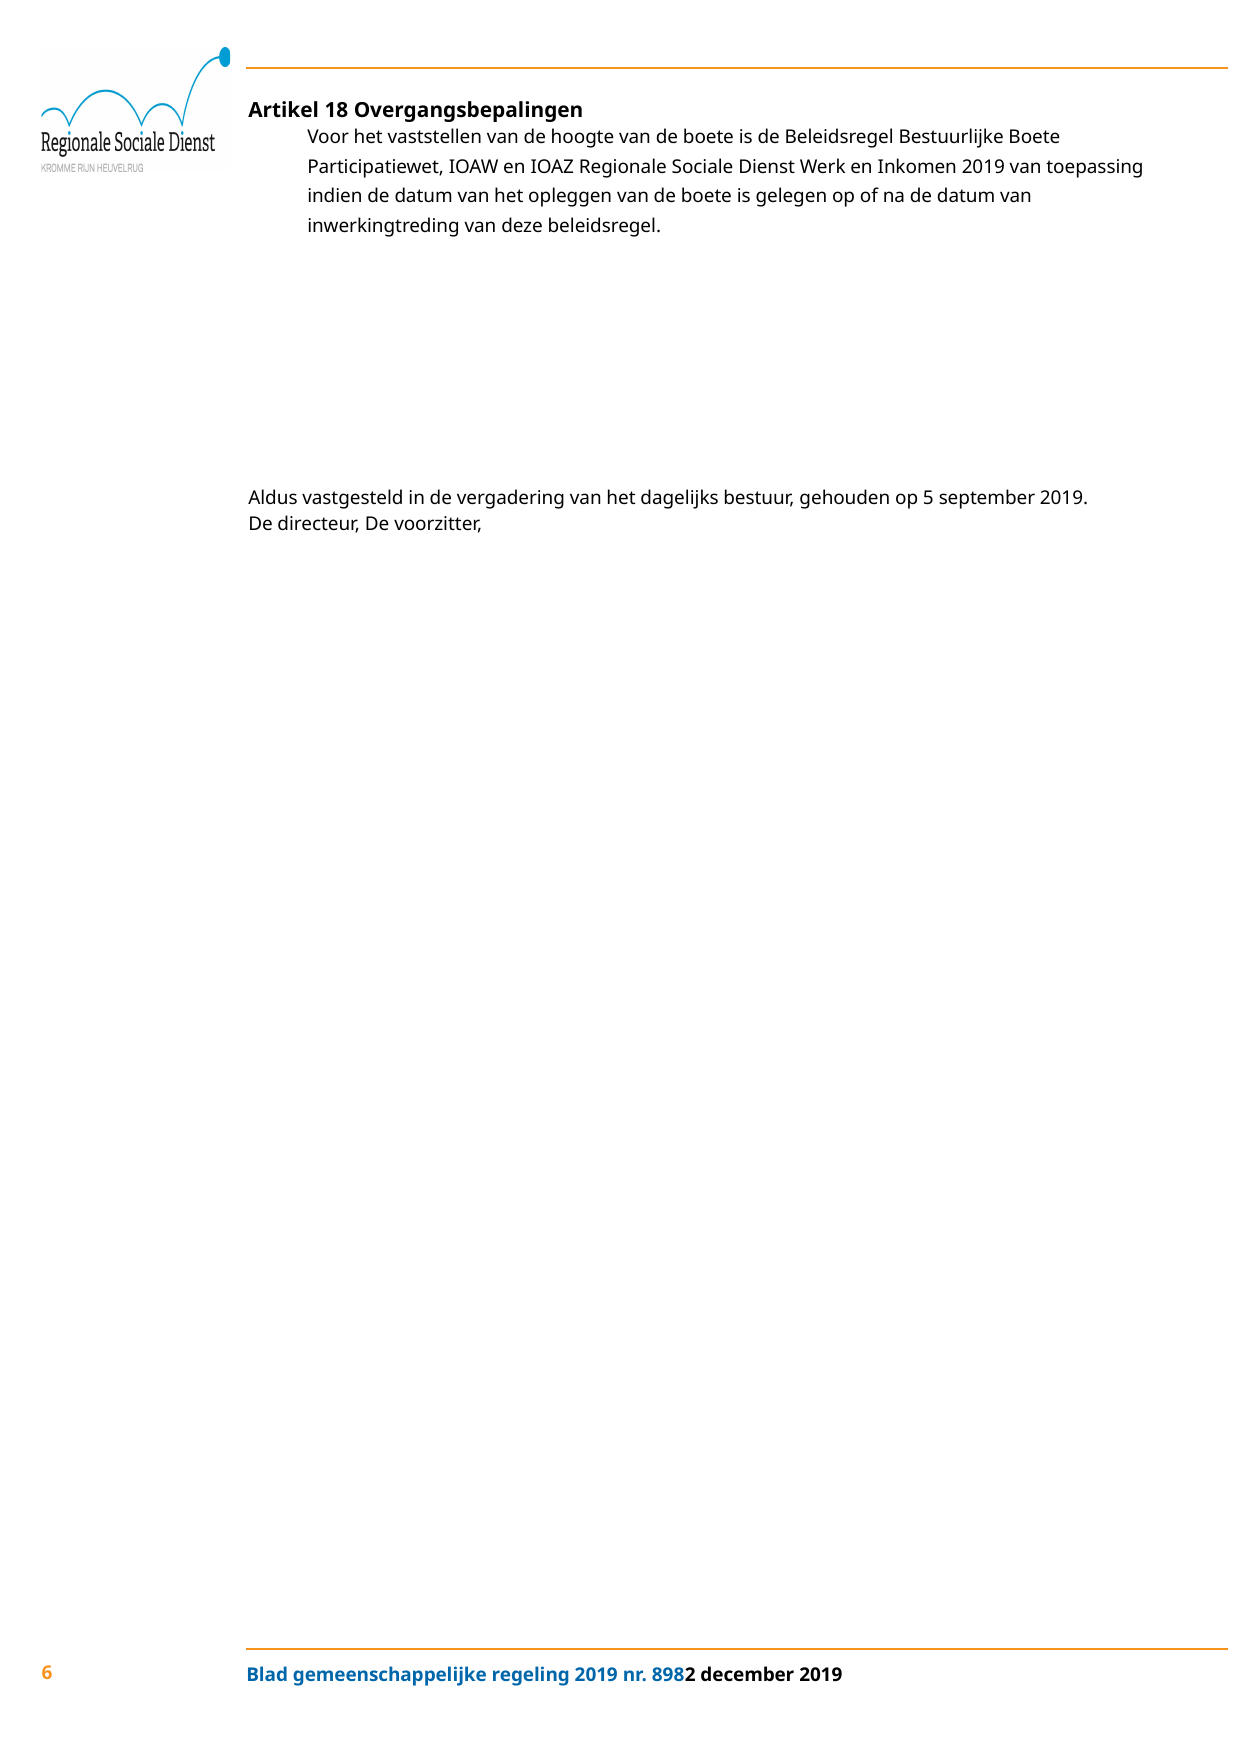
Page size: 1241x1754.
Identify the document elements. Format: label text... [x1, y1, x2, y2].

list Voor het vaststellen van de hoogte van de boete is de Beleidsregel Bestuurlijke Boete Participatiewet, IOAW en IOAZ Regionale Sociale Dienst Werk en Inkomen 2019 van toepassing indien de datum van het opleggen van de boete is gelegen op of na de datum van inwerkingtreding van deze beleidsregel. [248, 123, 1152, 238]
text De directeur, De voorzitter, [248, 510, 1152, 536]
picture [41, 47, 231, 172]
text Aldus vastgesteld in de vergadering van het dagelijks bestuur, gehouden op 5 september 2019. [248, 484, 1152, 510]
text Artikel 18 Overgangsbepalingen [248, 95, 1152, 123]
